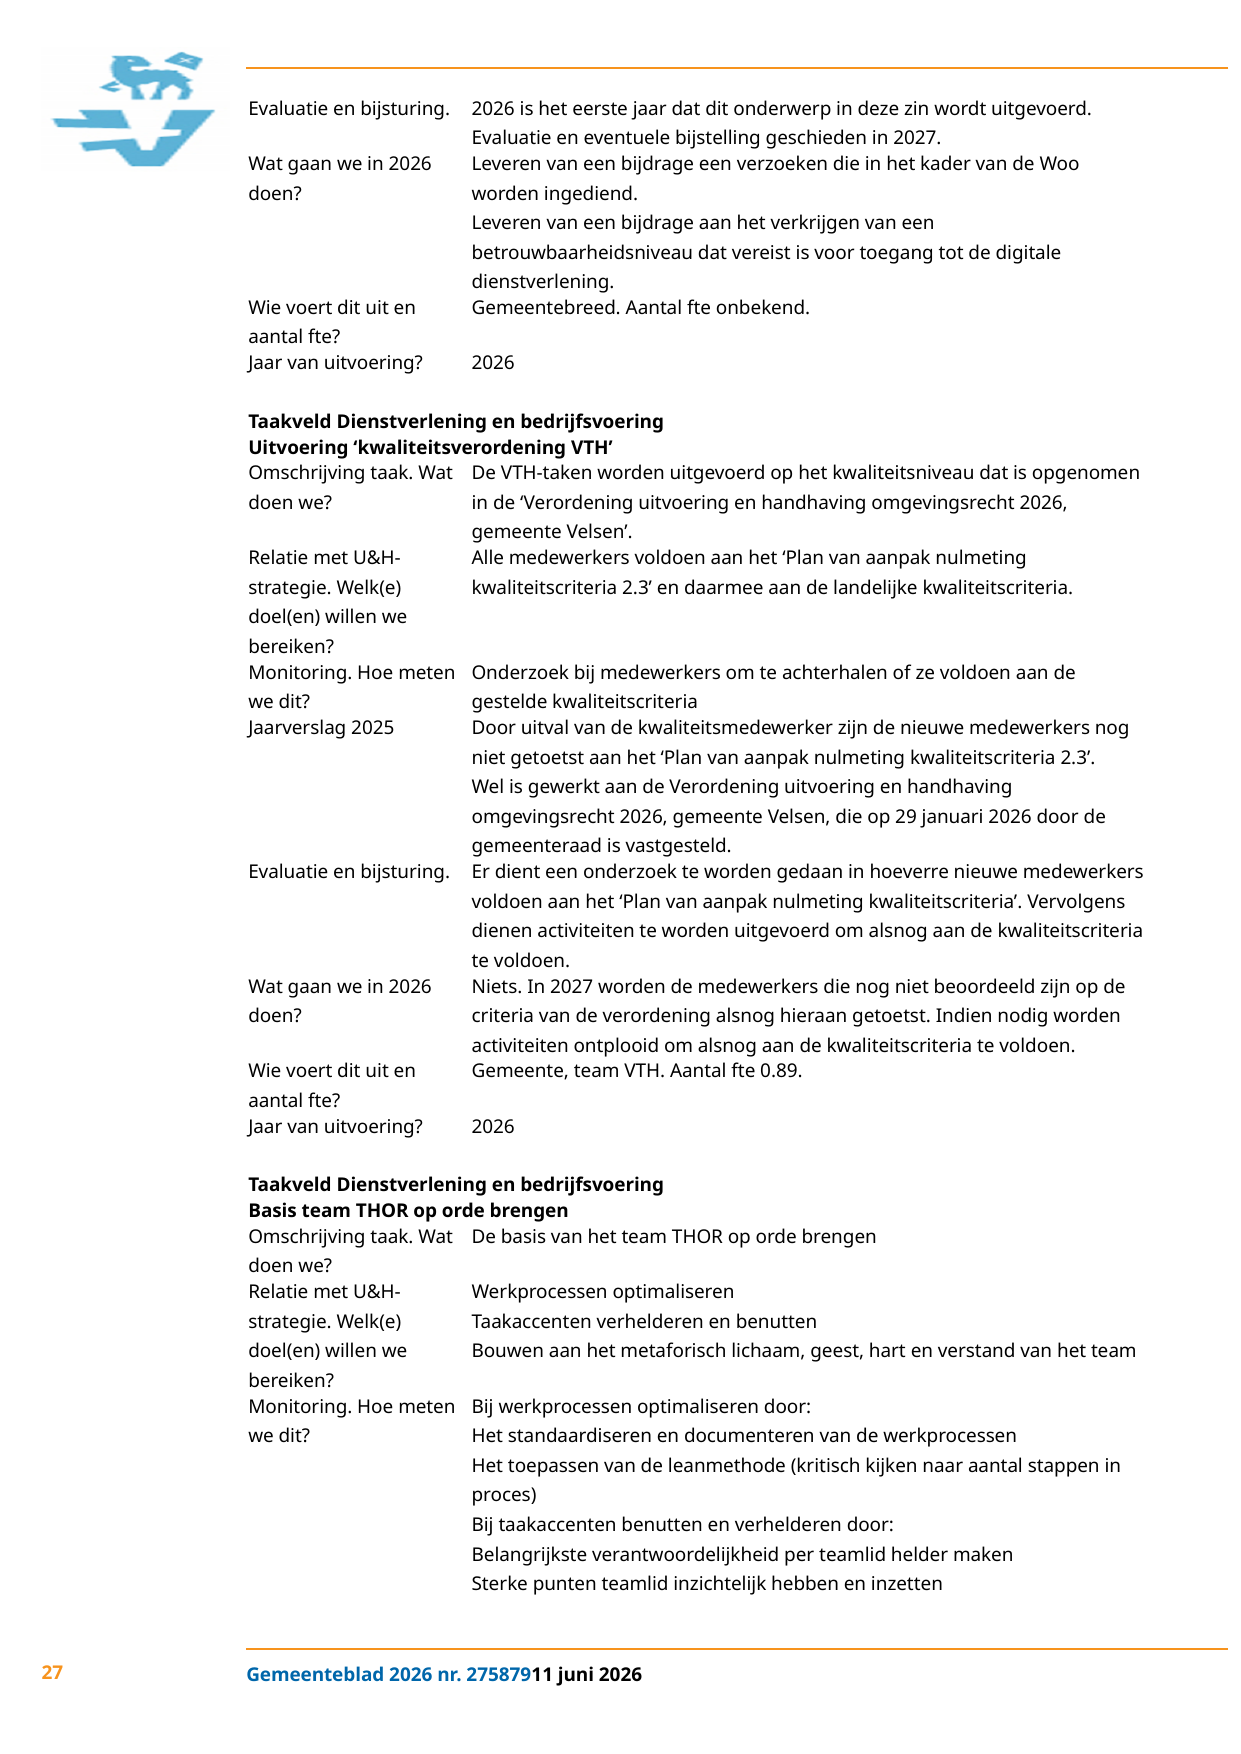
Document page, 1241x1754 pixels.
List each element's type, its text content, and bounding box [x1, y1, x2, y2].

table_cell Er dient een onderzoek te worden gedaan in hoeverre nieuwe medewerkers voldoen aan het ‘Plan van aanpak nulmeting kwaliteitscriteria’. Vervolgens dienen activiteiten te worden uitgevoerd om alsnog aan de kwaliteitscriteria te voldoen. [471, 858, 1152, 973]
table_cell Jaarverslag 2025 [248, 714, 471, 858]
table_header Taakveld Dienstverlening en bedrijfsvoering [248, 1172, 1152, 1197]
table_cell Relatie met U&H-strategie. Welk(e) doel(en) willen we bereiken? [248, 1279, 471, 1393]
table_cell Jaar van uitvoering? [248, 350, 471, 375]
picture [41, 47, 231, 172]
table_cell Alle medewerkers voldoen aan het ‘Plan van aanpak nulmeting kwaliteitscriteria 2.3’ en daarmee aan de landelijke kwaliteitscriteria. [471, 545, 1152, 659]
table_cell Wie voert dit uit en aantal fte? [248, 294, 471, 349]
table_cell Uitvoering ‘kwaliteitsverordening VTH’ [248, 434, 1152, 459]
table_cell Monitoring. Hoe meten we dit? [248, 1393, 471, 1596]
table_cell 2026 [471, 350, 1152, 375]
table_cell Wie voert dit uit en aantal fte? [248, 1058, 471, 1113]
table_cell Omschrijving taak. Wat doen we? [248, 460, 471, 544]
table_cell Leveren van een bijdrage een verzoeken die in het kader van de Woo worden ingediend. Leveren van een bijdrage aan het verkrijgen van een betrouwbaarheidsniveau dat vereist is voor toegang tot de digitale dienstverlening. [471, 150, 1152, 294]
table_cell 2026 [471, 1113, 1152, 1139]
table_cell Relatie met U&H-strategie. Welk(e) doel(en) willen we bereiken? [248, 545, 471, 659]
table_cell Werkprocessen optimaliseren Taakaccenten verhelderen en benutten Bouwen aan het metaforisch lichaam, geest, hart en verstand van het team [471, 1279, 1152, 1393]
table_cell Evaluatie en bijsturing. [248, 858, 471, 973]
table_cell Wat gaan we in 2026 doen? [248, 973, 471, 1058]
table_cell Onderzoek bij medewerkers om te achterhalen of ze voldoen aan de gestelde kwaliteitscriteria [471, 659, 1152, 714]
table_cell Jaar van uitvoering? [248, 1113, 471, 1139]
table_cell 2026 is het eerste jaar dat dit onderwerp in deze zin wordt uitgevoerd. Evaluatie en eventuele bijstelling geschieden in 2027. [471, 95, 1152, 150]
table_cell Gemeentebreed. Aantal fte onbekend. [471, 294, 1152, 349]
table_cell Evaluatie en bijsturing. [248, 95, 471, 150]
table_cell Door uitval van de kwaliteitsmedewerker zijn de nieuwe medewerkers nog niet getoetst aan het ‘Plan van aanpak nulmeting kwaliteitscriteria 2.3’. Wel is gewerkt aan de Verordening uitvoering en handhaving omgevingsrecht 2026, gemeente Velsen, die op 29 januari 2026 door de gemeenteraad is vastgesteld. [471, 714, 1152, 858]
table_header Taakveld Dienstverlening en bedrijfsvoering [248, 408, 1152, 434]
table_cell Basis team THOR op orde brengen [248, 1198, 1152, 1223]
table_cell Omschrijving taak. Wat doen we? [248, 1223, 471, 1278]
table_cell Gemeente, team VTH. Aantal fte 0.89. [471, 1058, 1152, 1113]
table_cell Bij werkprocessen optimaliseren door: Het standaardiseren en documenteren van de werkprocessen Het toepassen van de leanmethode (kritisch kijken naar aantal stappen in proces) Bij taakaccenten benutten en verhelderen door: Belangrijkste verantwoordelijkheid per teamlid helder maken Sterke punten teamlid inzichtelijk hebben en inzetten [471, 1393, 1152, 1596]
table_cell De basis van het team THOR op orde brengen [471, 1223, 1152, 1278]
table_cell Monitoring. Hoe meten we dit? [248, 659, 471, 714]
table_cell De VTH-taken worden uitgevoerd op het kwaliteitsniveau dat is opgenomen in de ‘Verordening uitvoering en handhaving omgevingsrecht 2026, gemeente Velsen’. [471, 460, 1152, 544]
table_cell Wat gaan we in 2026 doen? [248, 150, 471, 294]
table_cell Niets. In 2027 worden de medewerkers die nog niet beoordeeld zijn op de criteria van de verordening alsnog hieraan getoetst. Indien nodig worden activiteiten ontplooid om alsnog aan de kwaliteitscriteria te voldoen. [471, 973, 1152, 1058]
